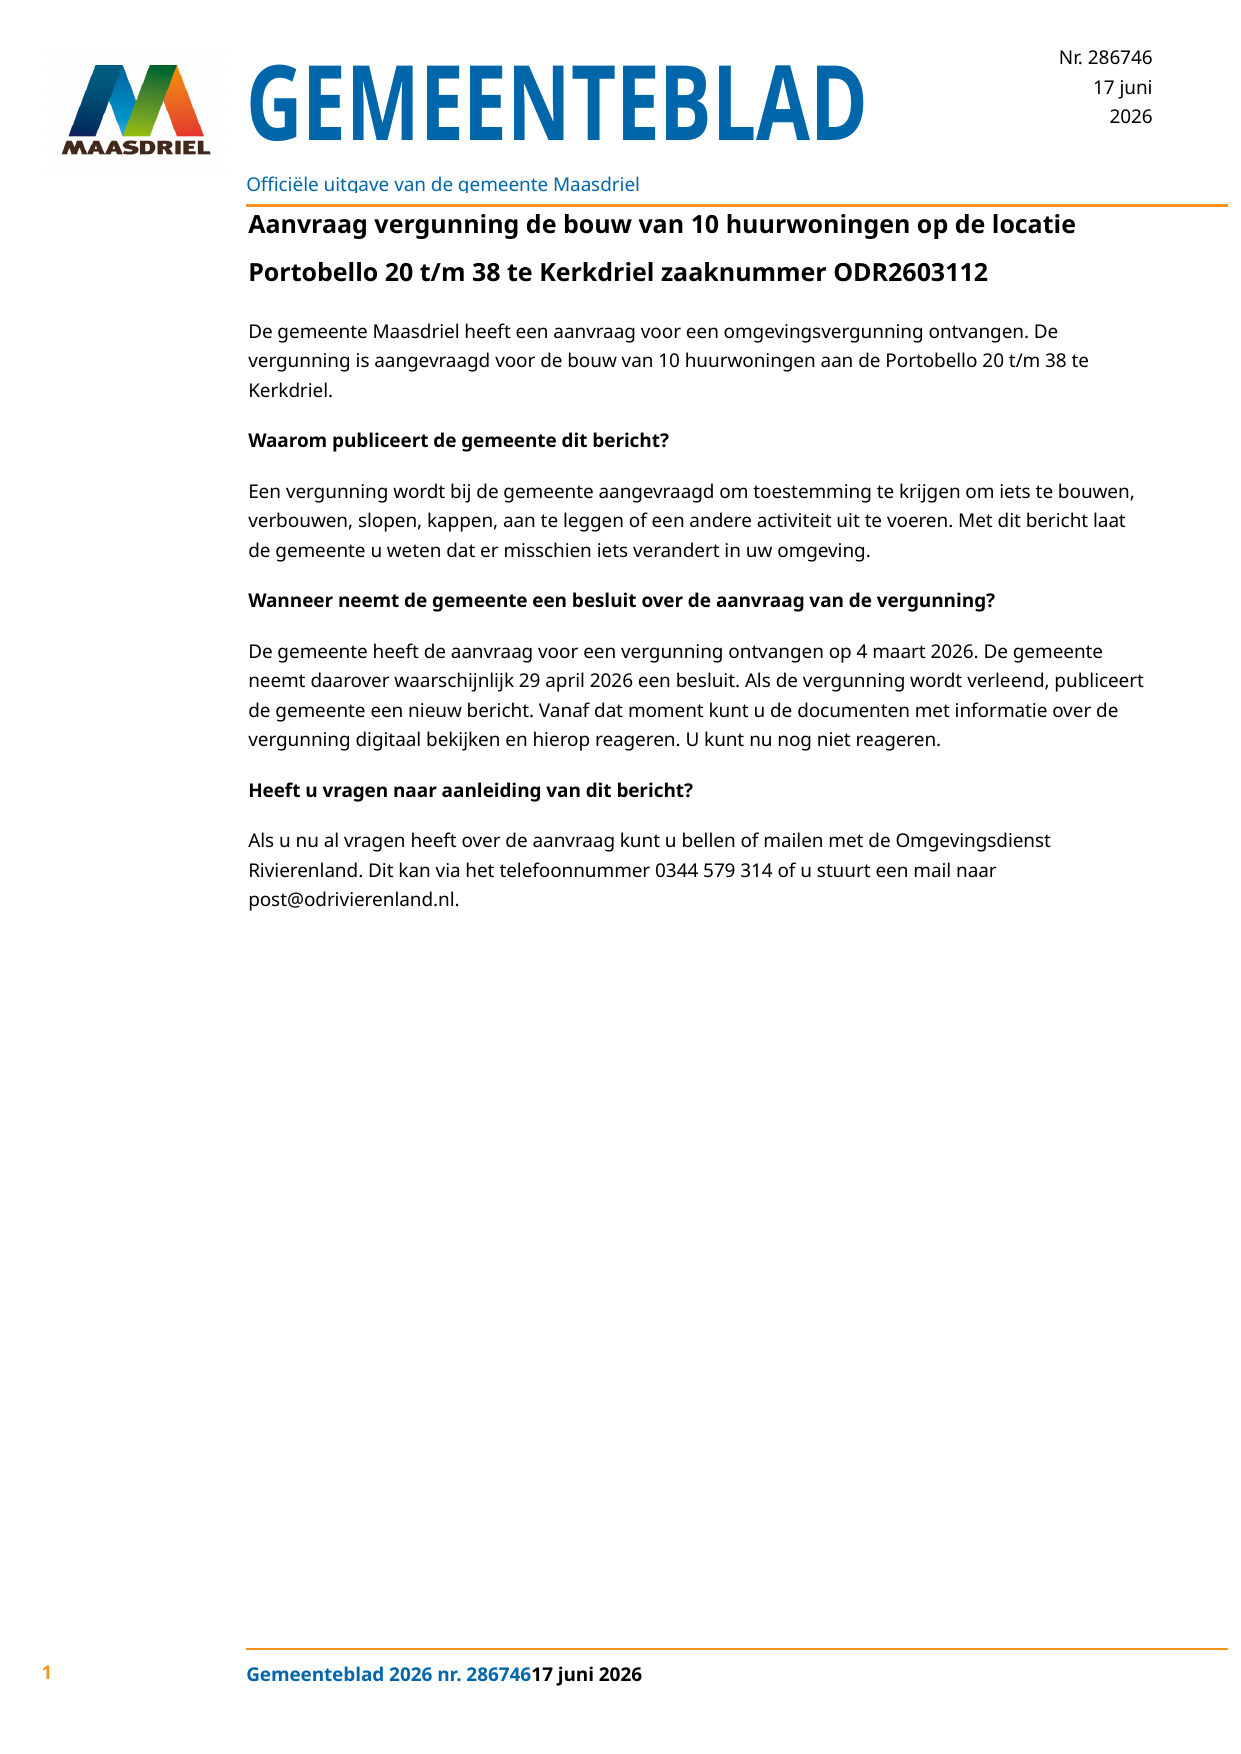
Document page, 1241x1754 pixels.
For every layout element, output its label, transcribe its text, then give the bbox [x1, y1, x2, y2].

text De gemeente Maasdriel heeft een aanvraag voor een omgevingsvergunning ontvangen. De vergunning is aangevraagd voor de bouw van 10 huurwoningen aan de Portobello 20 t/m 38 te Kerkdriel. [248, 318, 1152, 403]
text Aanvraag vergunning de bouw van 10 huurwoningen op de locatie Portobello 20 t/m 38 te Kerkdriel zaaknummer ODR2603112 [248, 207, 1152, 288]
text Een vergunning wordt bij de gemeente aangevraagd om toestemming te krijgen om iets te bouwen, verbouwen, slopen, kappen, aan te leggen of een andere activiteit uit te voeren. Met dit bericht laat de gemeente u weten dat er misschien iets verandert in uw omgeving. [248, 478, 1152, 563]
text Heeft u vragen naar aanleiding van dit bericht? [248, 777, 1152, 803]
text Waarom publiceert de gemeente dit bericht? [248, 427, 1152, 453]
picture [41, 47, 231, 172]
text De gemeente heeft de aanvraag voor een vergunning ontvangen op 4 maart 2026. De gemeente neemt daarover waarschijnlijk 29 april 2026 een besluit. Als de vergunning wordt verleend, publiceert de gemeente een nieuw bericht. Vanaf dat moment kunt u de documenten met informatie over de vergunning digitaal bekijken en hierop reageren. U kunt nu nog niet reageren. [248, 638, 1152, 752]
text Als u nu al vragen heeft over de aanvraag kunt u bellen of mailen met de Omgevingsdienst Rivierenland. Dit kan via het telefoonnummer 0344 579 314 of u stuurt een mail naar post@odrivierenland.nl. [248, 827, 1152, 912]
text Wanneer neemt de gemeente een besluit over de aanvraag van de vergunning? [248, 587, 1152, 613]
